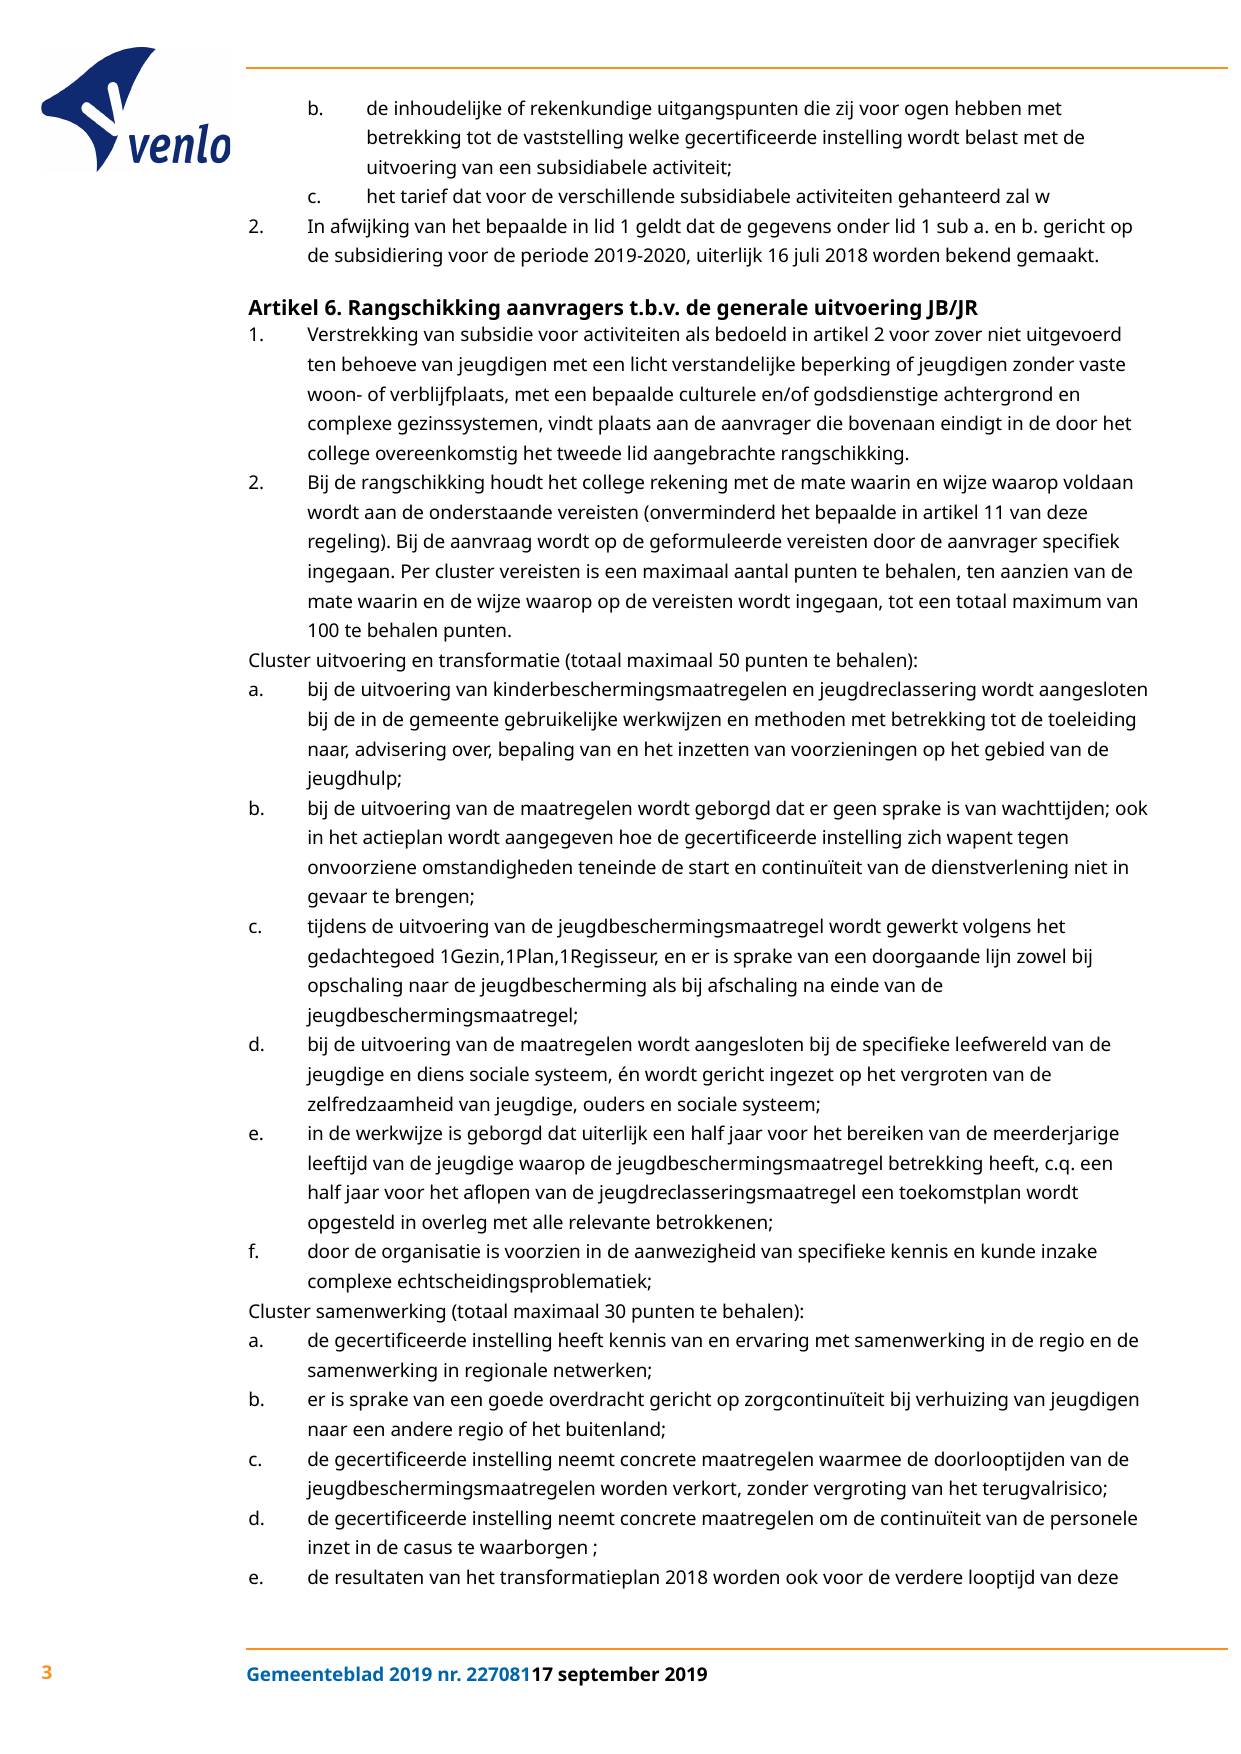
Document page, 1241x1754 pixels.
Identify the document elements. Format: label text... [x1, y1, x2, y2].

list er is sprake van een goede overdracht gericht op zorgcontinuïteit bij verhuizing van jeugdigen naar een andere regio of het buitenland; [248, 1387, 1152, 1442]
list bij de uitvoering van de maatregelen wordt aangesloten bij de specifieke leefwereld van de jeugdige en diens sociale systeem, én wordt gericht ingezet op het vergroten van de zelfredzaamheid van jeugdige, ouders en sociale systeem; [248, 1032, 1152, 1116]
list Bij de rangschikking houdt het college rekening met de mate waarin en wijze waarop voldaan wordt aan de onderstaande vereisten (onverminderd het bepaalde in artikel 11 van deze regeling). Bij de aanvraag wordt op de geformuleerde vereisten door de aanvrager specifiek ingegaan. Per cluster vereisten is een maximaal aantal punten te behalen, ten aanzien van de mate waarin en de wijze waarop op de vereisten wordt ingegaan, tot een totaal maximum van 100 te behalen punten. [248, 469, 1152, 643]
text Cluster samenwerking (totaal maximaal 30 punten te behalen): [248, 1298, 1152, 1323]
text Cluster uitvoering en transformatie (totaal maximaal 50 punten te behalen): [248, 647, 1152, 673]
picture [41, 47, 231, 172]
text Artikel 6. Rangschikking aanvragers t.b.v. de generale uitvoering JB/JR [248, 293, 1152, 322]
list de gecertificeerde instelling neemt concrete maatregelen om de continuïteit van de personele inzet in de casus te waarborgen ; [248, 1505, 1152, 1560]
list Verstrekking van subsidie voor activiteiten als bedoeld in artikel 2 voor zover niet uitgevoerd ten behoeve van jeugdigen met een licht verstandelijke beperking of jeugdigen zonder vaste woon- of verblijfplaats, met een bepaalde culturele en/of godsdienstige achtergrond en complexe gezinssystemen, vindt plaats aan de aanvrager die bovenaan eindigt in de door het college overeenkomstig het tweede lid aangebrachte rangschikking. [248, 322, 1152, 466]
list tijdens de uitvoering van de jeugdbeschermingsmaatregel wordt gewerkt volgens het gedachtegoed 1Gezin,1Plan,1Regisseur, en er is sprake van een doorgaande lijn zowel bij opschaling naar de jeugdbescherming als bij afschaling na einde van de jeugdbeschermingsmaatregel; [248, 913, 1152, 1028]
list In afwijking van het bepaalde in lid 1 geldt dat de gegevens onder lid 1 sub a. en b. gericht op de subsidiering voor de periode 2019-2020, uiterlijk 16 juli 2018 worden bekend gemaakt. [248, 213, 1152, 268]
list de resultaten van het transformatieplan 2018 worden ook voor de verdere looptijd van deze [248, 1564, 1152, 1590]
list in de werkwijze is geborgd dat uiterlijk een half jaar voor het bereiken van de meerderjarige leeftijd van de jeugdige waarop de jeugdbeschermingsmaatregel betrekking heeft, c.q. een half jaar voor het aflopen van de jeugdreclasseringsmaatregel een toekomstplan wordt opgesteld in overleg met alle relevante betrokkenen; [248, 1120, 1152, 1235]
list door de organisatie is voorzien in de aanwezigheid van specifieke kennis en kunde inzake complexe echtscheidingsproblematiek; [248, 1239, 1152, 1294]
list bij de uitvoering van kinderbeschermingsmaatregelen en jeugdreclassering wordt aangesloten bij de in de gemeente gebruikelijke werkwijzen en methoden met betrekking tot de toeleiding naar, advisering over, bepaling van en het inzetten van voorzieningen op het gebied van de jeugdhulp; [248, 677, 1152, 791]
list de gecertificeerde instelling heeft kennis van en ervaring met samenwerking in de regio en de samenwerking in regionale netwerken; [248, 1327, 1152, 1383]
list de inhoudelijke of rekenkundige uitgangspunten die zij voor ogen hebben met betrekking tot de vaststelling welke gecertificeerde instelling wordt belast met de uitvoering van een subsidiabele activiteit; [307, 95, 1152, 180]
list het tarief dat voor de verschillende subsidiabele activiteiten gehanteerd zal w [307, 183, 1152, 209]
list bij de uitvoering van de maatregelen wordt geborgd dat er geen sprake is van wachttijden; ook in het actieplan wordt aangegeven hoe de gecertificeerde instelling zich wapent tegen onvoorziene omstandigheden teneinde de start en continuïteit van de dienstverlening niet in gevaar te brengen; [248, 795, 1152, 909]
list de gecertificeerde instelling neemt concrete maatregelen waarmee de doorlooptijden van de jeugdbeschermingsmaatregelen worden verkort, zonder vergroting van het terugvalrisico; [248, 1446, 1152, 1501]
